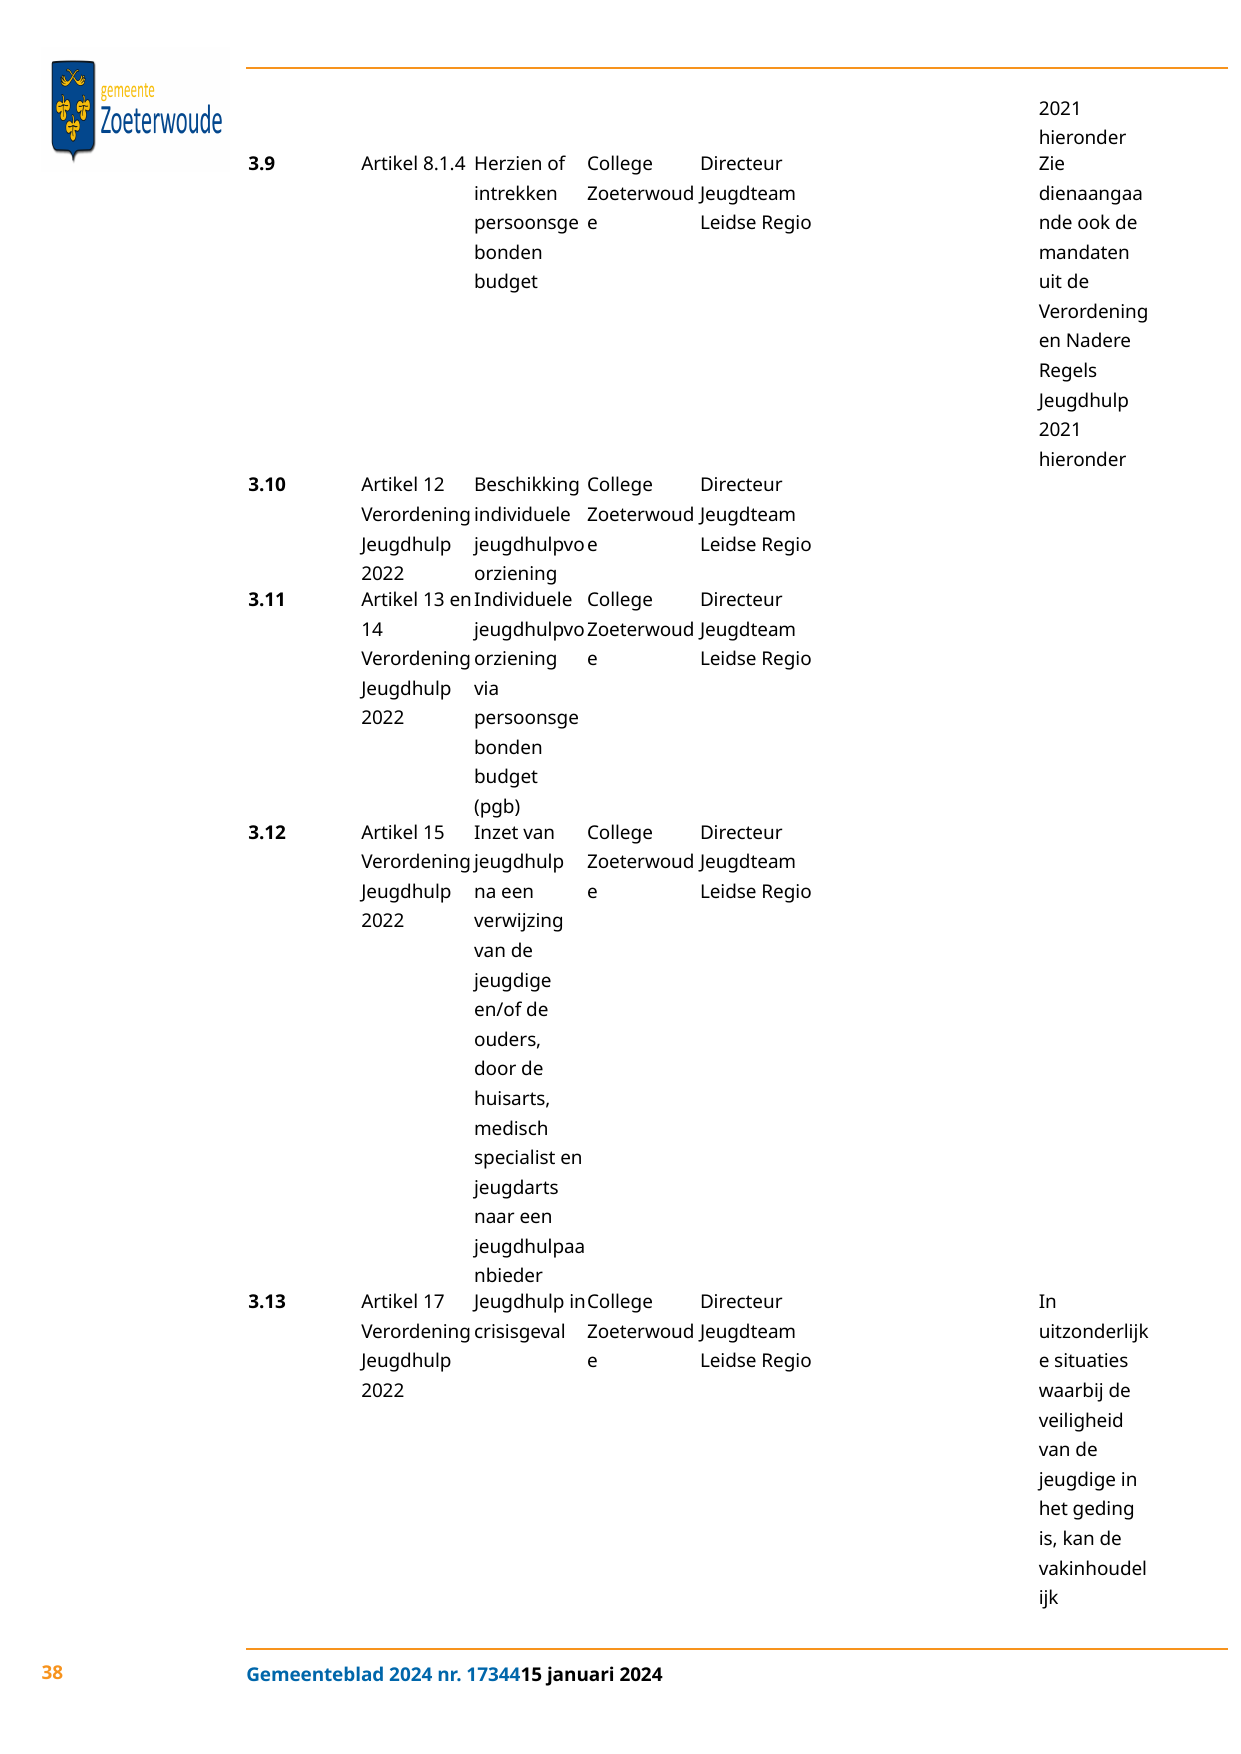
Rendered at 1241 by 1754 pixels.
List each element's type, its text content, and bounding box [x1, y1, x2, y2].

table_cell [813, 472, 926, 586]
table_cell [926, 150, 1038, 472]
table_cell [926, 95, 1038, 150]
table_cell [474, 95, 587, 150]
picture [41, 47, 231, 172]
table_cell College Zoeterwoude [587, 819, 700, 1288]
table_cell College Zoeterwoude [587, 472, 700, 586]
table_cell [361, 95, 474, 150]
table_cell [926, 1289, 1038, 1610]
table_cell [813, 586, 926, 819]
table_cell 3.10 [248, 472, 361, 586]
table_cell Herzien of intrekken persoonsgebonden budget [474, 150, 587, 472]
table_cell Directeur Jeugdteam Leidse Regio [700, 1289, 813, 1610]
table_cell College Zoeterwoude [587, 1289, 700, 1610]
table_cell [813, 1289, 926, 1610]
table_cell 3.13 [248, 1289, 361, 1610]
table_cell Individuele jeugdhulpvoorziening via persoonsgebonden budget (pgb) [474, 586, 587, 819]
table_cell [700, 95, 813, 150]
table_cell 3.11 [248, 586, 361, 819]
table_cell [1039, 819, 1152, 1288]
table_cell [926, 472, 1038, 586]
table_cell Artikel 15 Verordening Jeugdhulp 2022 [361, 819, 474, 1288]
table_cell Directeur Jeugdteam Leidse Regio [700, 150, 813, 472]
table_cell Zie dienaangaande ook de mandaten uit de Verordening en Nadere Regels Jeugdhulp 2021 hieronder [1039, 150, 1152, 472]
table_cell [587, 95, 700, 150]
table_cell Jeugdhulp in crisisgeval [474, 1289, 587, 1610]
table_cell [926, 586, 1038, 819]
table_cell Directeur Jeugdteam Leidse Regio [700, 819, 813, 1288]
table_cell [926, 819, 1038, 1288]
table_cell [813, 819, 926, 1288]
table_cell 3.9 [248, 150, 361, 472]
table_cell Directeur Jeugdteam Leidse Regio [700, 586, 813, 819]
table_cell College Zoeterwoude [587, 586, 700, 819]
table_cell In uitzonderlijke situaties waarbij de veiligheid van de jeugdige in het geding is, kan de vakinhoudelijk [1039, 1289, 1152, 1610]
table_cell [1039, 472, 1152, 586]
table_cell Artikel 17 Verordening Jeugdhulp 2022 [361, 1289, 474, 1610]
table_cell [813, 95, 926, 150]
table_cell [1039, 586, 1152, 819]
table_cell Artikel 12 Verordening Jeugdhulp 2022 [361, 472, 474, 586]
table_cell [813, 150, 926, 472]
table_cell Beschikking individuele jeugdhulpvoorziening [474, 472, 587, 586]
table_cell 2021 hieronder [1039, 95, 1152, 150]
table_cell College Zoeterwoude [587, 150, 700, 472]
table_cell Artikel 8.1.4 [361, 150, 474, 472]
table_cell Directeur Jeugdteam Leidse Regio [700, 472, 813, 586]
table_cell Inzet van jeugdhulp na een verwijzing van de jeugdige en/of de ouders, door de huisarts, medisch specialist en jeugdarts naar een jeugdhulpaanbieder [474, 819, 587, 1288]
table_cell Artikel 13 en 14 Verordening Jeugdhulp 2022 [361, 586, 474, 819]
table_cell 3.12 [248, 819, 361, 1288]
table_cell [248, 95, 361, 150]
